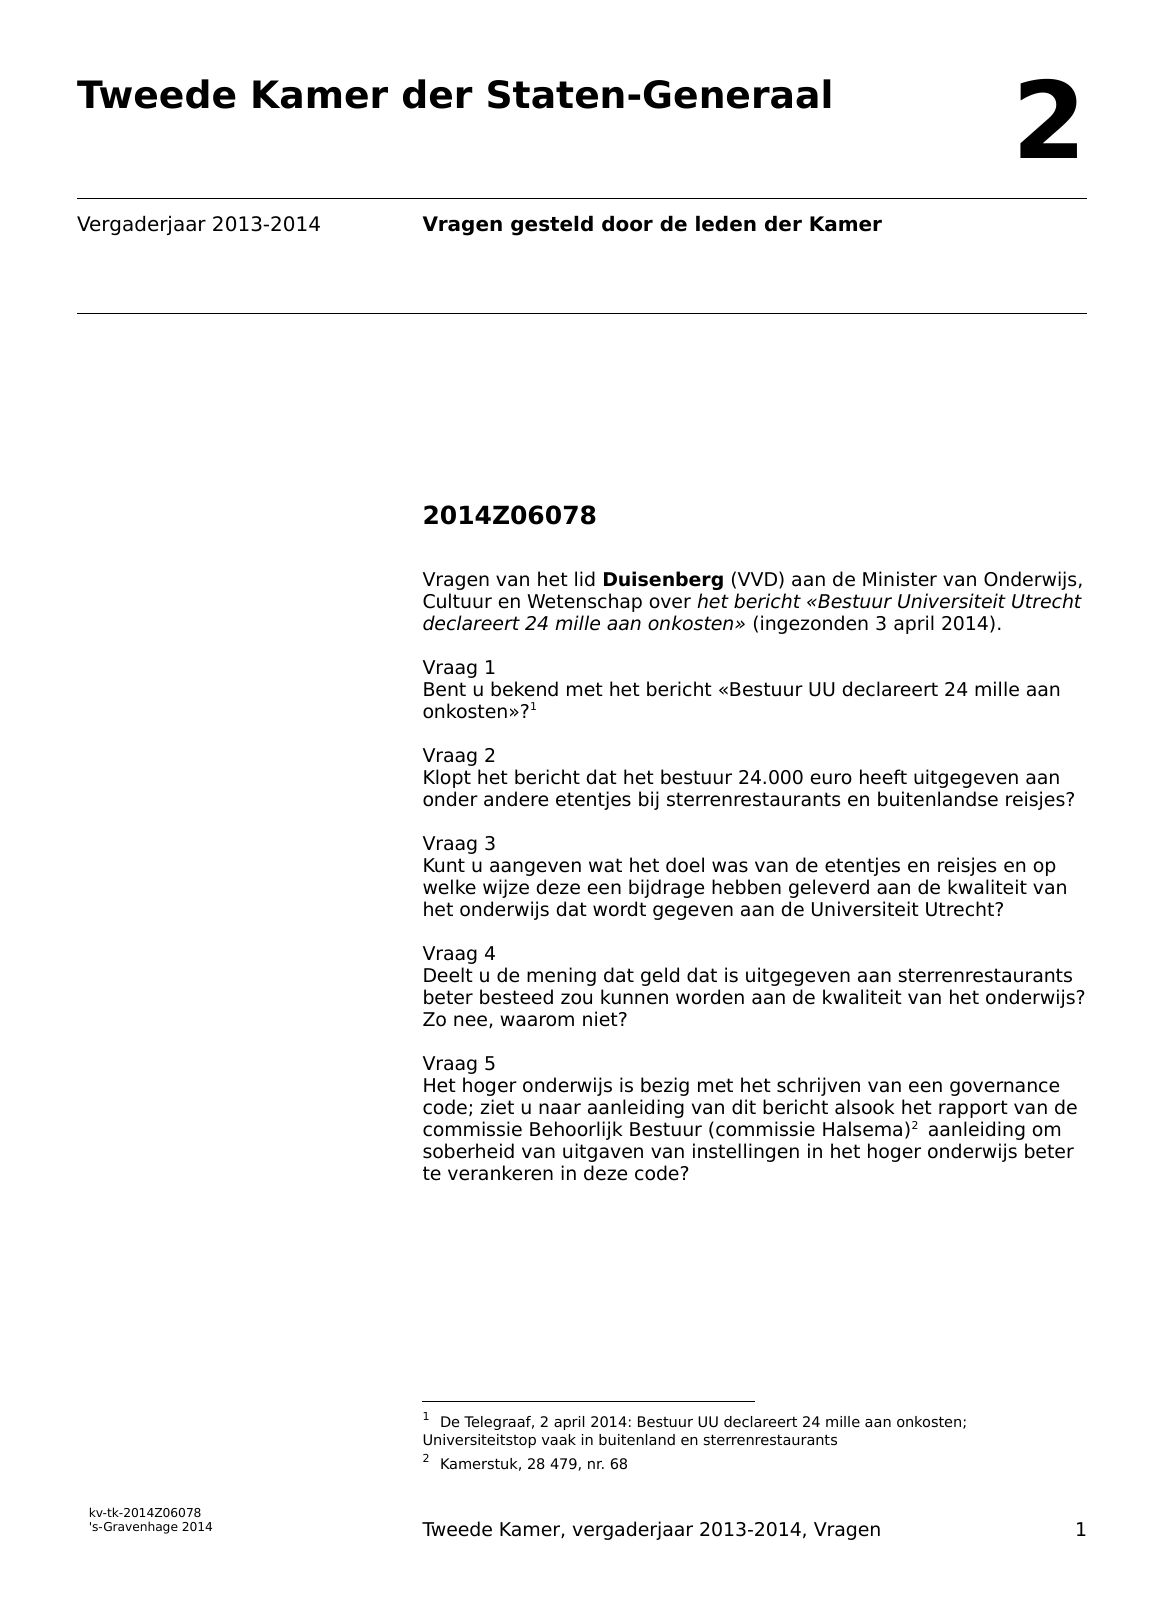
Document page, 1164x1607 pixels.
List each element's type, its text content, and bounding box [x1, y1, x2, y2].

text Vraag 4 [422, 943, 1087, 965]
table_header 2 [886, 59, 1087, 198]
text Bent u bekend met het bericht «Bestuur UU declareert 24 mille aan onkosten»? [422, 679, 1087, 723]
text Vraag 3 [422, 833, 1087, 855]
text Het hoger onderwijs is bezig met het schrijven van een governance code; ziet u naar aanleiding van dit bericht alsook het rapport van de commissie Behoorlijk Bestuur (commissie Halsema) aanleiding om soberheid van uitgaven van instellingen in het hoger onderwijs beter te verankeren in deze code? [422, 1075, 1087, 1185]
text Vraag 5 [422, 1053, 1087, 1075]
text Deelt u de mening dat geld dat is uitgegeven aan sterrenrestaurants beter besteed zou kunnen worden aan de kwaliteit van het onderwijs? Zo nee, waarom niet? [422, 965, 1087, 1031]
text Kamerstuk, 28 479, nr. 68 [422, 1452, 1087, 1474]
text De Telegraaf, 2 april 2014: Bestuur UU declareert 24 mille aan onkosten; [422, 1410, 1087, 1432]
text 2014Z06078 [422, 501, 1087, 531]
text Vraag 2 [422, 745, 1087, 767]
text Vraag 1 [422, 657, 1087, 679]
table_cell Vragen gesteld door de leden der Kamer [422, 199, 1087, 313]
table_cell Vergaderjaar 2013-2014 [77, 199, 422, 313]
text Kunt u aangeven wat het doel was van de etentjes en reisjes en op welke wijze deze een bijdrage hebben geleverd aan de kwaliteit van het onderwijs dat wordt gegeven aan de Universiteit Utrecht? [422, 855, 1087, 921]
text Klopt het bericht dat het bestuur 24.000 euro heeft uitgegeven aan onder andere etentjes bij sterrenrestaurants en buitenlandse reisjes? [422, 767, 1087, 811]
text Vragen van het lid Duisenberg (VVD) aan de Minister van Onderwijs, Cultuur en Wetenschap over het bericht «Bestuur Universiteit Utrecht declareert 24 mille aan onkosten» (ingezonden 3 april 2014). [422, 569, 1087, 635]
text 's-Gravenhage 2014 [88, 1520, 323, 1534]
table_header Tweede Kamer der Staten-Generaal [77, 59, 886, 198]
text Universiteitstop vaak in buitenland en sterrenrestaurants [422, 1432, 1087, 1449]
text kv-tk-2014Z06078 [88, 1506, 323, 1520]
